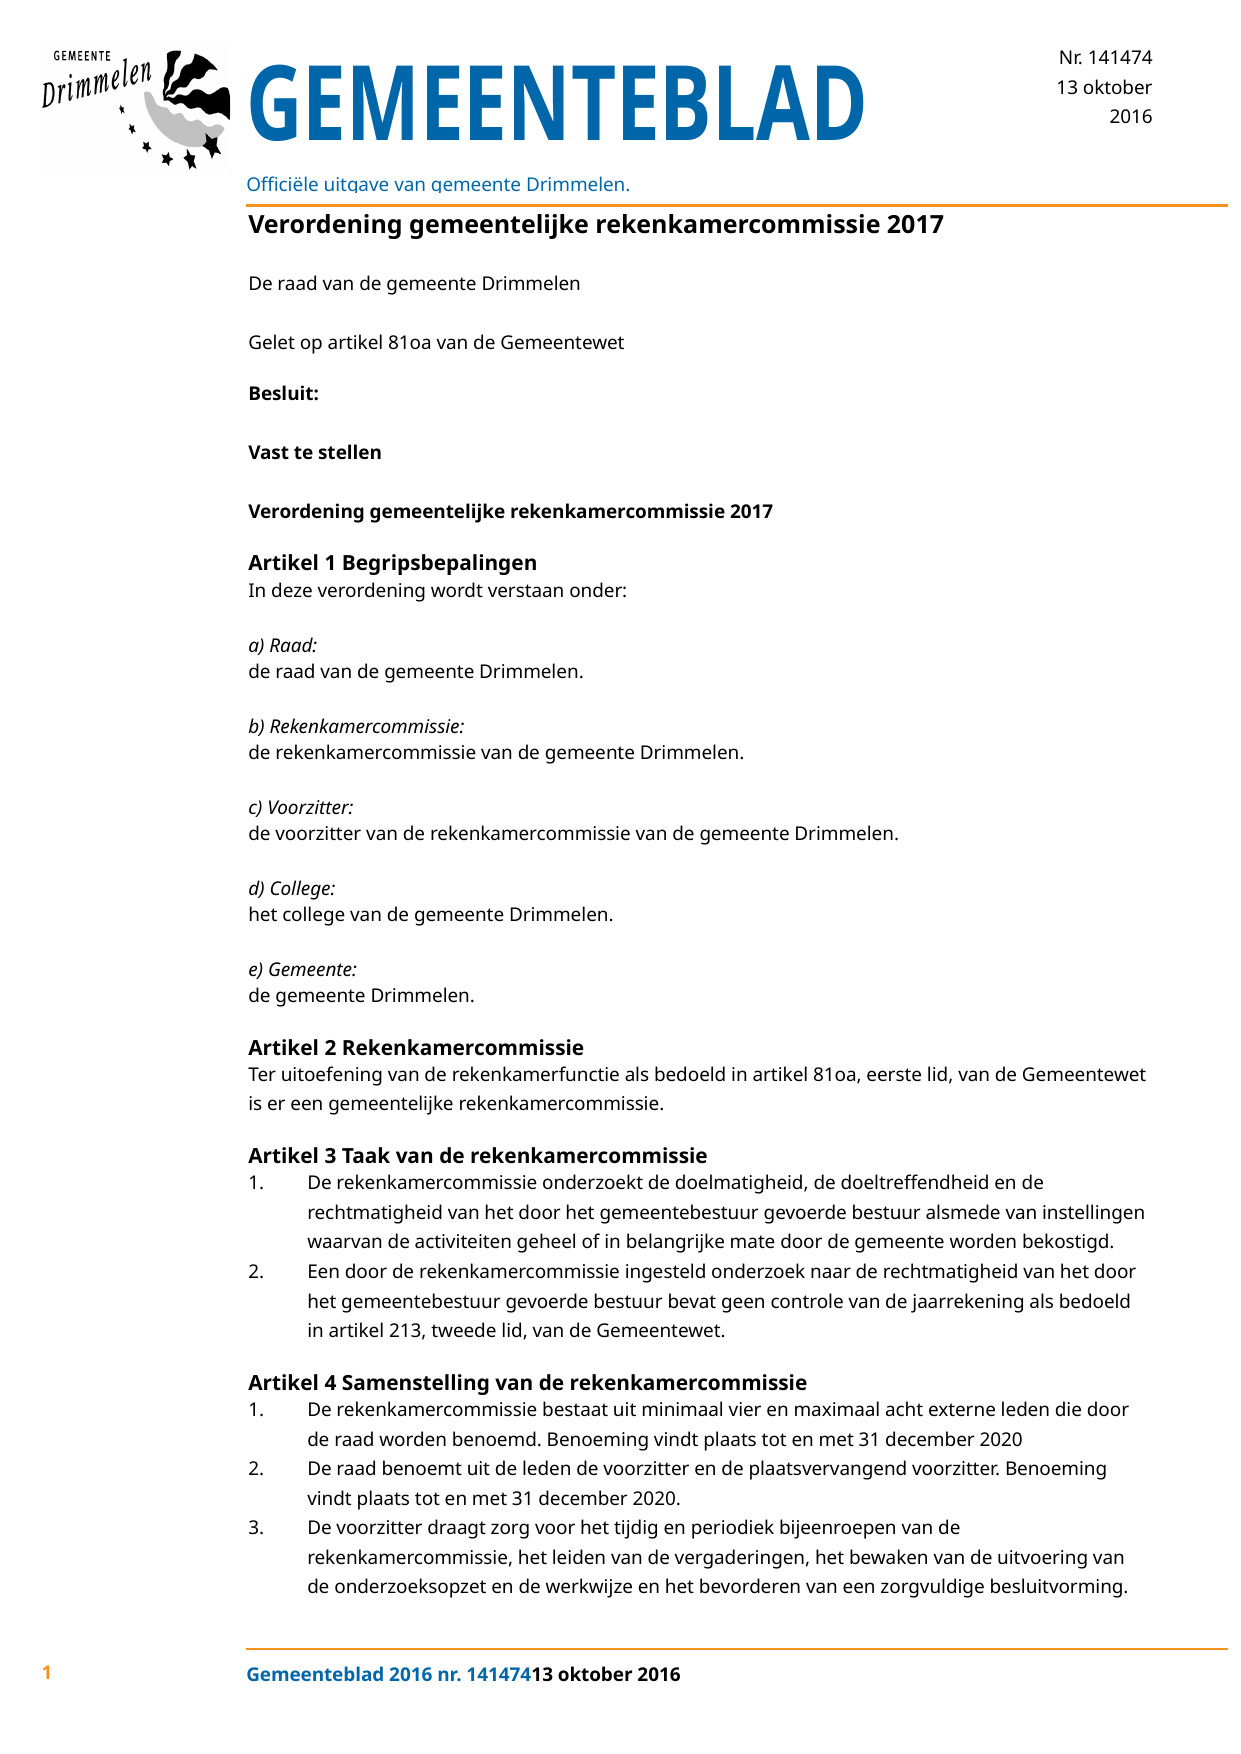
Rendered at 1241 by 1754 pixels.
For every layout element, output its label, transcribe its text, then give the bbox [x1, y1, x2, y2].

text Vast te stellen [248, 439, 1152, 465]
text Besluit: [248, 380, 1152, 406]
text b) Rekenkamercommissie: [248, 713, 1152, 739]
text c) Voorzitter: [248, 794, 1152, 820]
list Een door de rekenkamercommissie ingesteld onderzoek naar de rechtmatigheid van het door het gemeentebestuur gevoerde bestuur bevat geen controle van de jaarrekening als bedoeld in artikel 213, tweede lid, van de Gemeentewet. [248, 1258, 1152, 1343]
text Ter uitoefening van de rekenkamerfunctie als bedoeld in artikel 81oa, eerste lid, van de Gemeentewet is er een gemeentelijke rekenkamercommissie. [248, 1061, 1152, 1116]
text In deze verordening wordt verstaan onder: [248, 577, 1152, 603]
text Artikel 2 Rekenkamercommissie [248, 1033, 1152, 1061]
text de voorzitter van de rekenkamercommissie van de gemeente Drimmelen. [248, 820, 1152, 846]
text e) Gemeente: [248, 956, 1152, 982]
list De raad benoemt uit de leden de voorzitter en de plaatsvervangend voorzitter. Benoeming vindt plaats tot en met 31 december 2020. [248, 1455, 1152, 1511]
list De rekenkamercommissie onderzoekt de doelmatigheid, de doeltreffendheid en de rechtmatigheid van het door het gemeentebestuur gevoerde bestuur alsmede van instellingen waarvan de activiteiten geheel of in belangrijke mate door de gemeente worden bekostigd. [248, 1169, 1152, 1254]
list De voorzitter draagt zorg voor het tijdig en periodiek bijeenroepen van de rekenkamercommissie, het leiden van de vergaderingen, het bewaken van de uitvoering van de onderzoeksopzet en de werkwijze en het bevorderen van een zorgvuldige besluitvorming. [248, 1514, 1152, 1599]
text Artikel 4 Samenstelling van de rekenkamercommissie [248, 1368, 1152, 1396]
text De raad van de gemeente Drimmelen [248, 270, 1152, 296]
text Gelet op artikel 81oa van de Gemeentewet [248, 329, 1152, 355]
list De rekenkamercommissie bestaat uit minimaal vier en maximaal acht externe leden die door de raad worden benoemd. Benoeming vindt plaats tot en met 31 december 2020 [248, 1396, 1152, 1452]
text Artikel 3 Taak van de rekenkamercommissie [248, 1141, 1152, 1169]
text a) Raad: [248, 632, 1152, 658]
text d) College: [248, 875, 1152, 901]
picture [41, 47, 231, 172]
text de raad van de gemeente Drimmelen. [248, 658, 1152, 684]
text Verordening gemeentelijke rekenkamercommissie 2017 [248, 207, 1152, 241]
text de gemeente Drimmelen. [248, 982, 1152, 1008]
text Artikel 1 Begripsbepalingen [248, 548, 1152, 577]
text het college van de gemeente Drimmelen. [248, 901, 1152, 927]
text de rekenkamercommissie van de gemeente Drimmelen. [248, 739, 1152, 765]
text Verordening gemeentelijke rekenkamercommissie 2017 [248, 498, 1152, 524]
